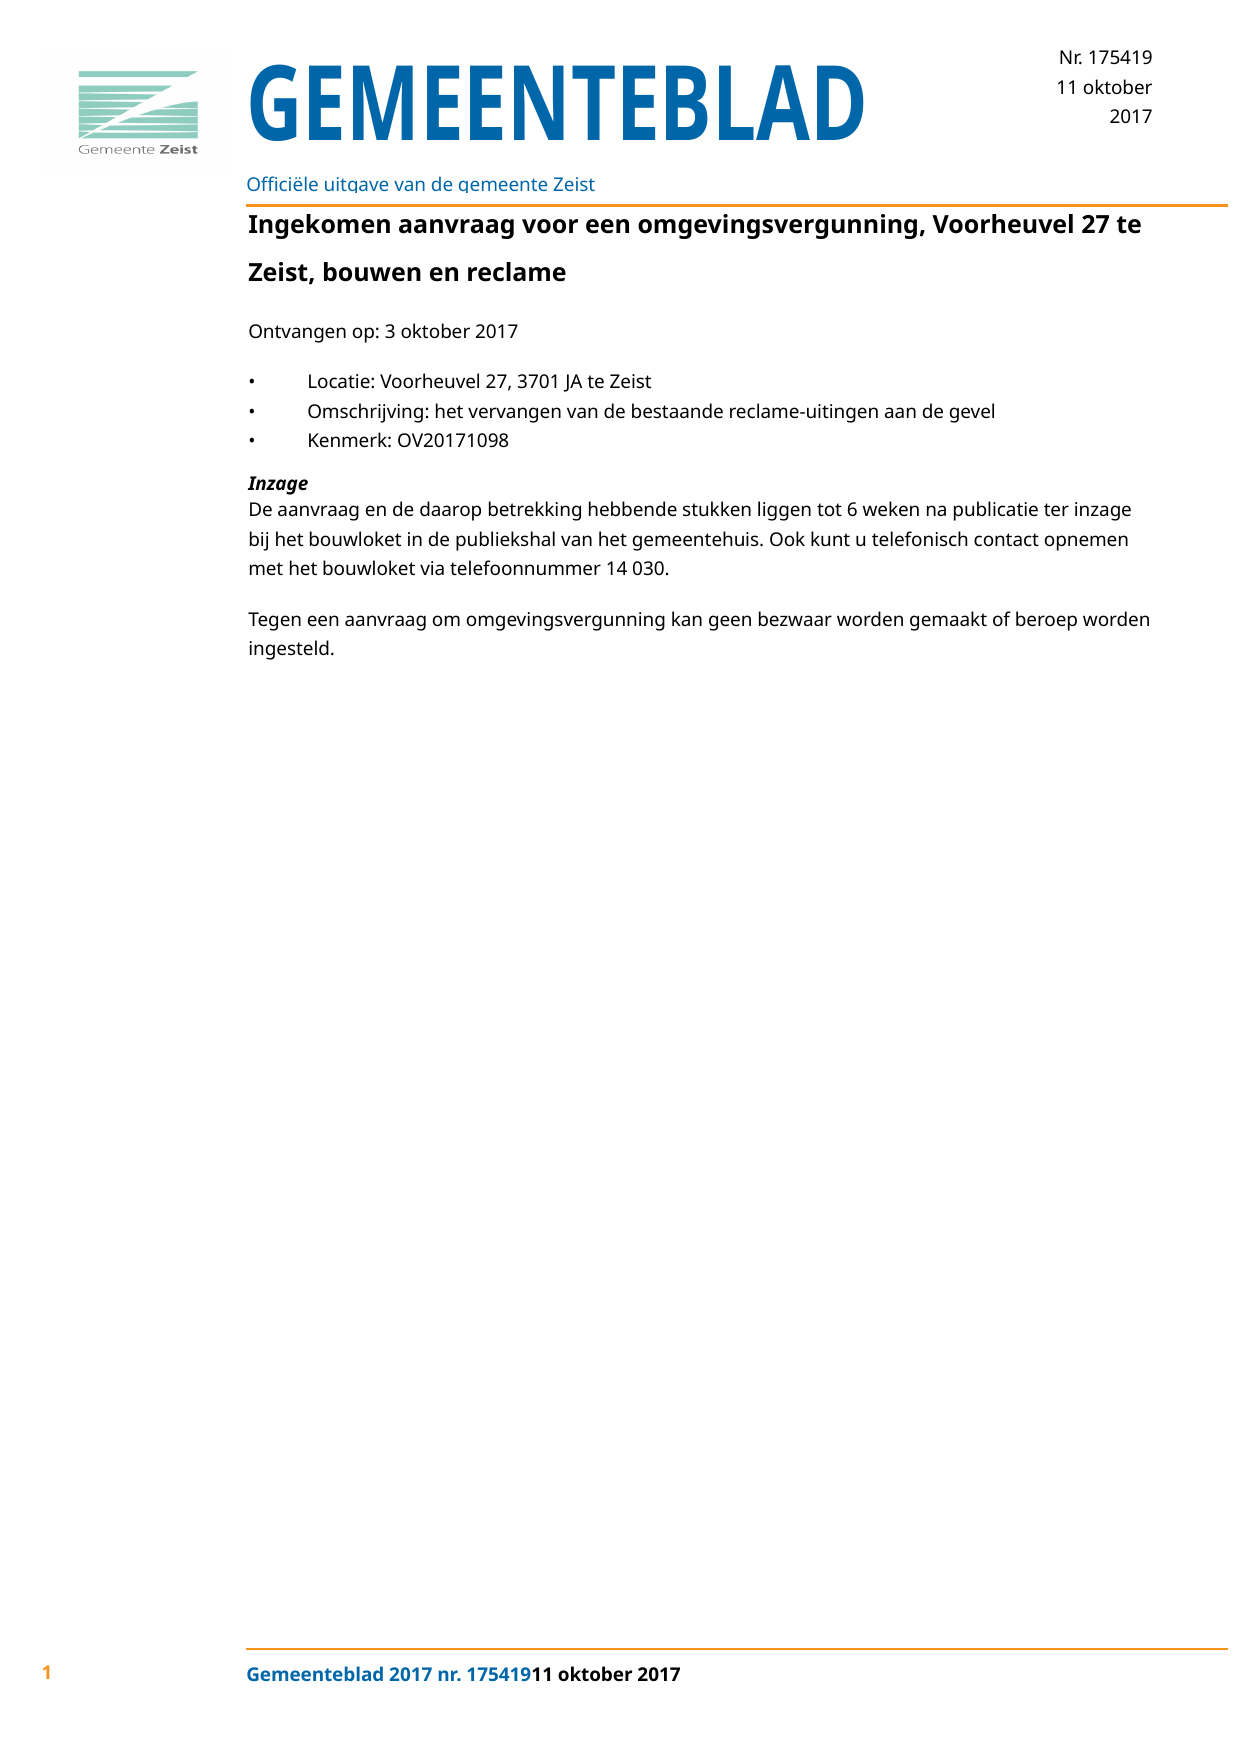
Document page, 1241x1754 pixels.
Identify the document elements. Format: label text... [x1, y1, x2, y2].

text Tegen een aanvraag om omgevingsvergunning kan geen bezwaar worden gemaakt of beroep worden ingesteld. [248, 606, 1152, 661]
list Kenmerk: OV20171098 [248, 427, 1152, 453]
text Ontvangen op: 3 oktober 2017 [248, 318, 1152, 344]
text De aanvraag en de daarop betrekking hebbende stukken liggen tot 6 weken na publicatie ter inzage bij het bouwloket in de publiekshal van het gemeentehuis. Ook kunt u telefonisch contact opnemen met het bouwloket via telefoonnummer 14 030. [248, 496, 1152, 581]
list Omschrijving: het vervangen van de bestaande reclame-uitingen aan de gevel [248, 398, 1152, 424]
text Inzage [248, 471, 1152, 496]
text Ingekomen aanvraag voor een omgevingsvergunning, Voorheuvel 27 te Zeist, bouwen en reclame [248, 207, 1152, 288]
picture [41, 47, 231, 172]
list Locatie: Voorheuvel 27, 3701 JA te Zeist [248, 368, 1152, 394]
